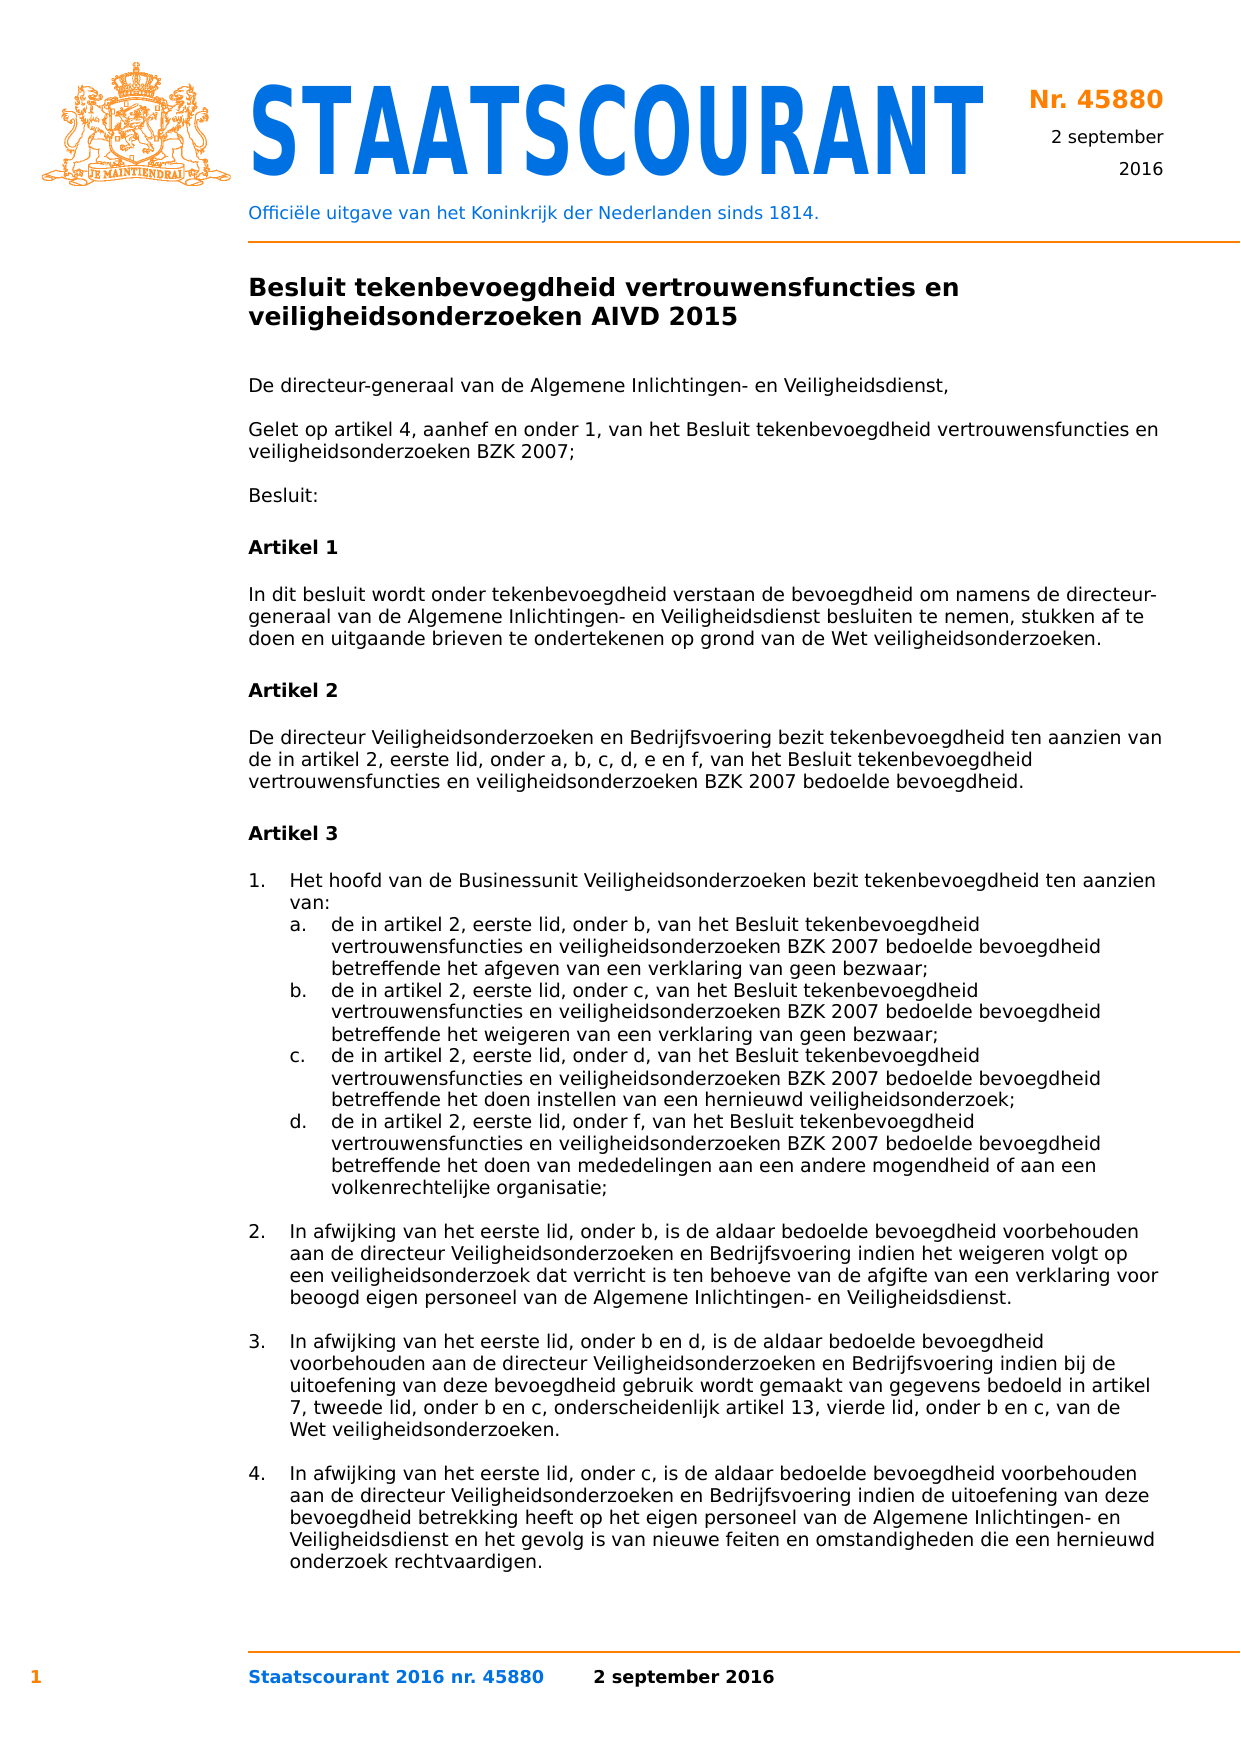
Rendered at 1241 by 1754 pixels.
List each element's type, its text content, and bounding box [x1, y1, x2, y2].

subtitle Artikel 3 [248, 823, 1163, 844]
text 3. In afwijking van het eerste lid, onder b en d, is de aldaar bedoelde bevoegdheid voorbehouden aan de directeur Veiligheidsonderzoeken en Bedrijfsvoering indien bij de uitoefening van deze bevoegdheid gebruik wordt gemaakt van gegevens bedoeld in artikel 7, tweede lid, onder b en c, onderscheidenlijk artikel 13, vierde lid, onder b en c, van de Wet veiligheidsonderzoeken. [248, 1331, 1163, 1441]
table_cell 2 september [998, 121, 1240, 153]
text a. de in artikel 2, eerste lid, onder b, van het Besluit tekenbevoegdheid vertrouwensfuncties en veiligheidsonderzoeken BZK 2007 bedoelde bevoegdheid betreffende het afgeven van een verklaring van geen bezwaar; [289, 913, 1163, 979]
table_header STAATSCOURANT [248, 62, 998, 203]
table_cell 2016 [998, 153, 1240, 203]
text b. de in artikel 2, eerste lid, onder c, van het Besluit tekenbevoegdheid vertrouwensfuncties en veiligheidsonderzoeken BZK 2007 bedoelde bevoegdheid betreffende het weigeren van een verklaring van geen bezwaar; [289, 979, 1163, 1045]
subtitle Artikel 1 [248, 537, 1163, 559]
text c. de in artikel 2, eerste lid, onder d, van het Besluit tekenbevoegdheid vertrouwensfuncties en veiligheidsonderzoeken BZK 2007 bedoelde bevoegdheid betreffende het doen instellen van een hernieuwd veiligheidsonderzoek; [289, 1045, 1163, 1111]
text Besluit: [248, 485, 1163, 507]
subtitle Besluit tekenbevoegdheid vertrouwensfuncties en veiligheidsonderzoeken AIVD 2015 [248, 273, 1163, 331]
text 2. In afwijking van het eerste lid, onder b, is de aldaar bedoelde bevoegdheid voorbehouden aan de directeur Veiligheidsonderzoeken en Bedrijfsvoering indien het weigeren volgt op een veiligheidsonderzoek dat verricht is ten behoeve van de afgifte van een verklaring voor beoogd eigen personeel van de Algemene Inlichtingen- en Veiligheidsdienst. [248, 1221, 1163, 1309]
text In dit besluit wordt onder tekenbevoegdheid verstaan de bevoegdheid om namens de directeur-generaal van de Algemene Inlichtingen- en Veiligheidsdienst besluiten te nemen, stukken af te doen en uitgaande brieven te ondertekenen op grond van de Wet veiligheidsonderzoeken. [248, 584, 1163, 650]
subtitle Artikel 2 [248, 680, 1163, 702]
table_header [25, 62, 248, 241]
picture [41, 62, 231, 186]
text De directeur-generaal van de Algemene Inlichtingen- en Veiligheidsdienst, [248, 375, 1163, 397]
table_cell Officiële uitgave van het Koninkrijk der Nederlanden sinds 1814. [248, 203, 1240, 241]
text 4. In afwijking van het eerste lid, onder c, is de aldaar bedoelde bevoegdheid voorbehouden aan de directeur Veiligheidsonderzoeken en Bedrijfsvoering indien de uitoefening van deze bevoegdheid betrekking heeft op het eigen personeel van de Algemene Inlichtingen- en Veiligheidsdienst en het gevolg is van nieuwe feiten en omstandigheden die een hernieuwd onderzoek rechtvaardigen. [248, 1463, 1163, 1573]
text De directeur Veiligheidsonderzoeken en Bedrijfsvoering bezit tekenbevoegdheid ten aanzien van de in artikel 2, eerste lid, onder a, b, c, d, e en f, van het Besluit tekenbevoegdheid vertrouwensfuncties en veiligheidsonderzoeken BZK 2007 bedoelde bevoegdheid. [248, 727, 1163, 793]
text d. de in artikel 2, eerste lid, onder f, van het Besluit tekenbevoegdheid vertrouwensfuncties en veiligheidsonderzoeken BZK 2007 bedoelde bevoegdheid betreffende het doen van mededelingen aan een andere mogendheid of aan een volkenrechtelijke organisatie; [289, 1111, 1163, 1199]
text Gelet op artikel 4, aanhef en onder 1, van het Besluit tekenbevoegdheid vertrouwensfuncties en veiligheidsonderzoeken BZK 2007; [248, 419, 1163, 463]
table_header Nr. 45880 [998, 62, 1240, 121]
text 1. Het hoofd van de Businessunit Veiligheidsonderzoeken bezit tekenbevoegdheid ten aanzien van: [248, 869, 1163, 913]
